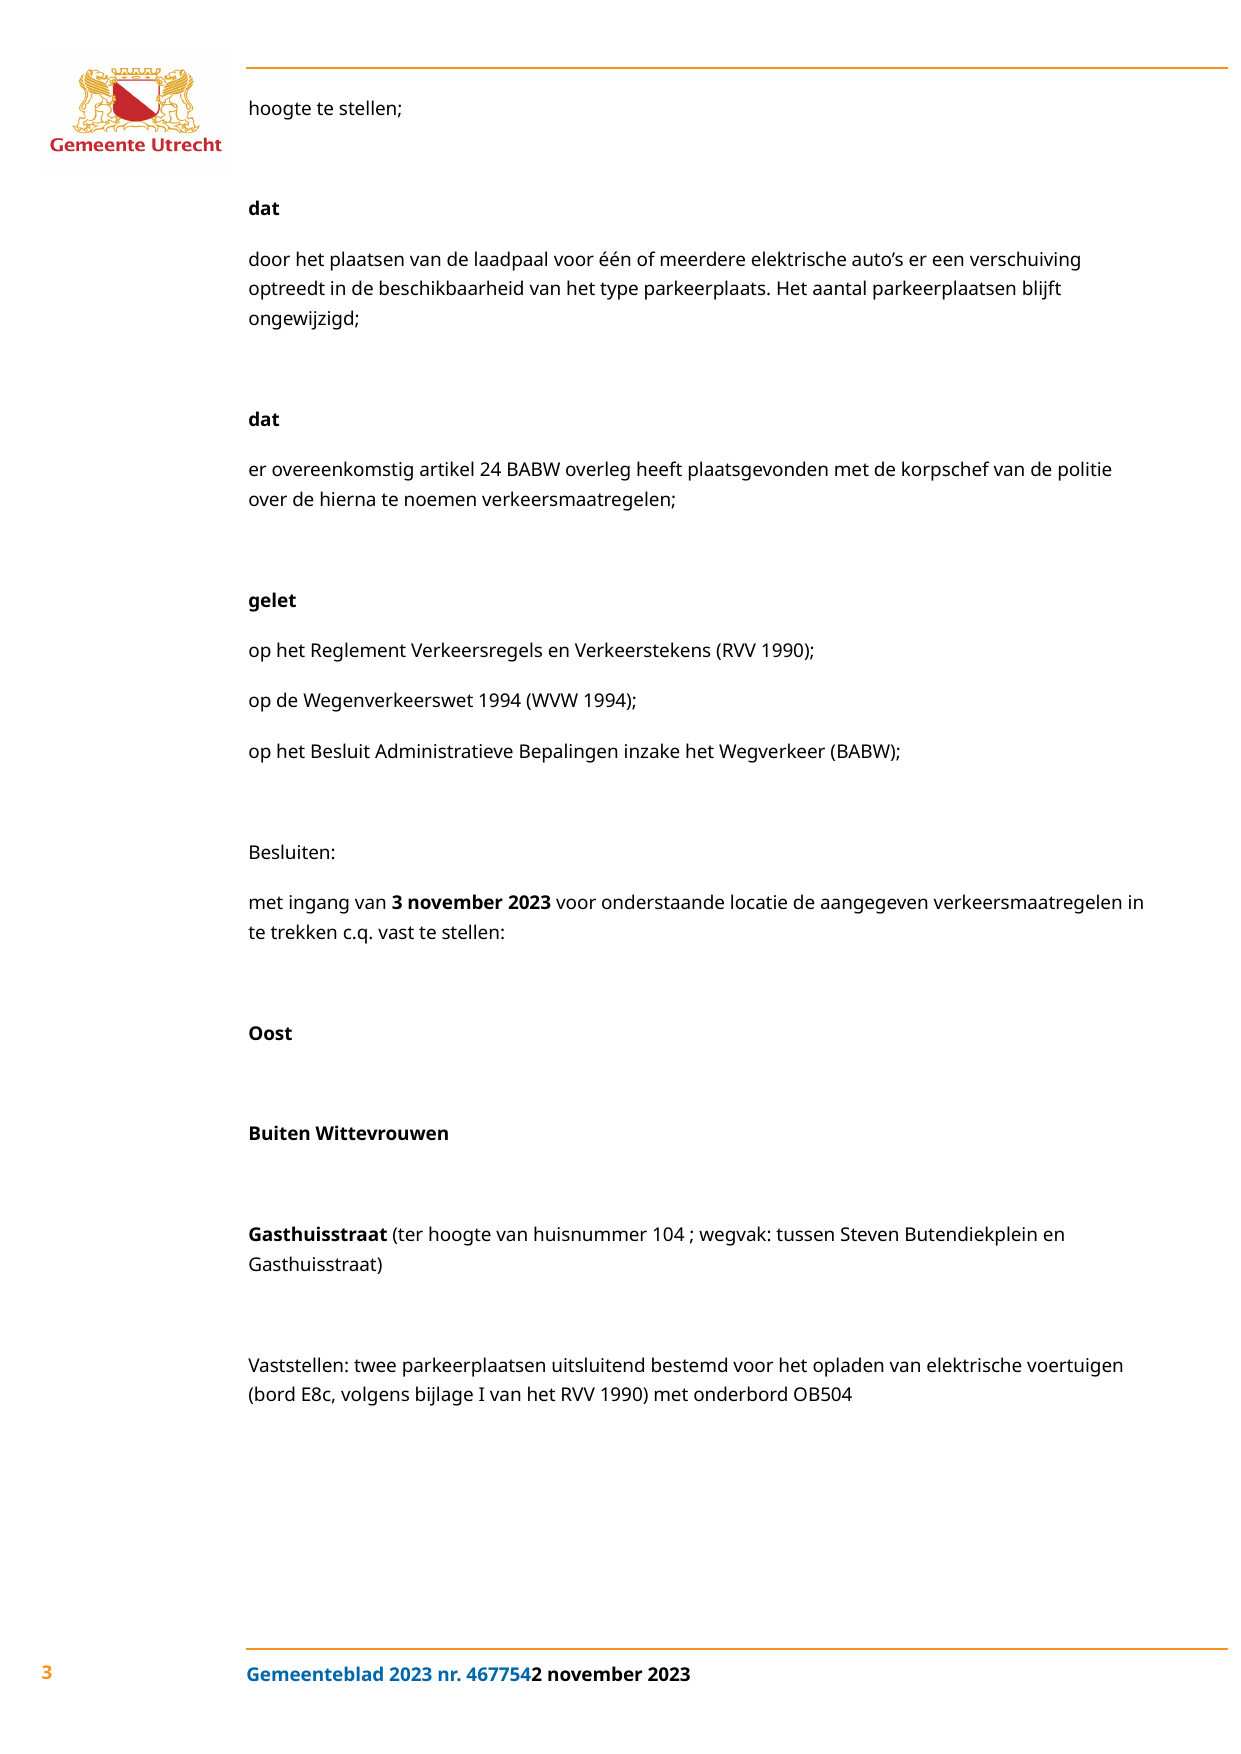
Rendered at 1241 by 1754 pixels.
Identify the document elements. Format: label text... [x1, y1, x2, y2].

text Besluiten: [248, 839, 1152, 865]
text dat [248, 196, 1152, 221]
text op de Wegenverkeerswet 1994 (WVW 1994); [248, 688, 1152, 713]
text Oost [248, 1020, 1152, 1046]
text Gasthuisstraat (ter hoogte van huisnummer 104 ; wegvak: tussen Steven Butendiekplein en Gasthuisstraat) [248, 1221, 1152, 1277]
picture [41, 47, 231, 172]
text Vaststellen: twee parkeerplaatsen uitsluitend bestemd voor het opladen van elektrische voertuigen (bord E8c, volgens bijlage I van het RVV 1990) met onderbord OB504 [248, 1352, 1152, 1407]
text gelet [248, 587, 1152, 613]
text met ingang van 3 november 2023 voor onderstaande locatie de aangegeven verkeersmaatregelen in te trekken c.q. vast te stellen: [248, 889, 1152, 945]
text hoogte te stellen; [248, 95, 1152, 121]
text op het Besluit Administratieve Bepalingen inzake het Wegverkeer (BABW); [248, 738, 1152, 764]
text op het Reglement Verkeersregels en Verkeerstekens (RVV 1990); [248, 637, 1152, 663]
text dat [248, 406, 1152, 432]
text door het plaatsen van de laadpaal voor één of meerdere elektrische auto’s er een verschuiving optreedt in de beschikbaarheid van het type parkeerplaats. Het aantal parkeerplaatsen blijft ongewijzigd; [248, 246, 1152, 331]
text er overeenkomstig artikel 24 BABW overleg heeft plaatsgevonden met de korpschef van de politie over de hierna te noemen verkeersmaatregelen; [248, 456, 1152, 512]
text Buiten Wittevrouwen [248, 1121, 1152, 1146]
